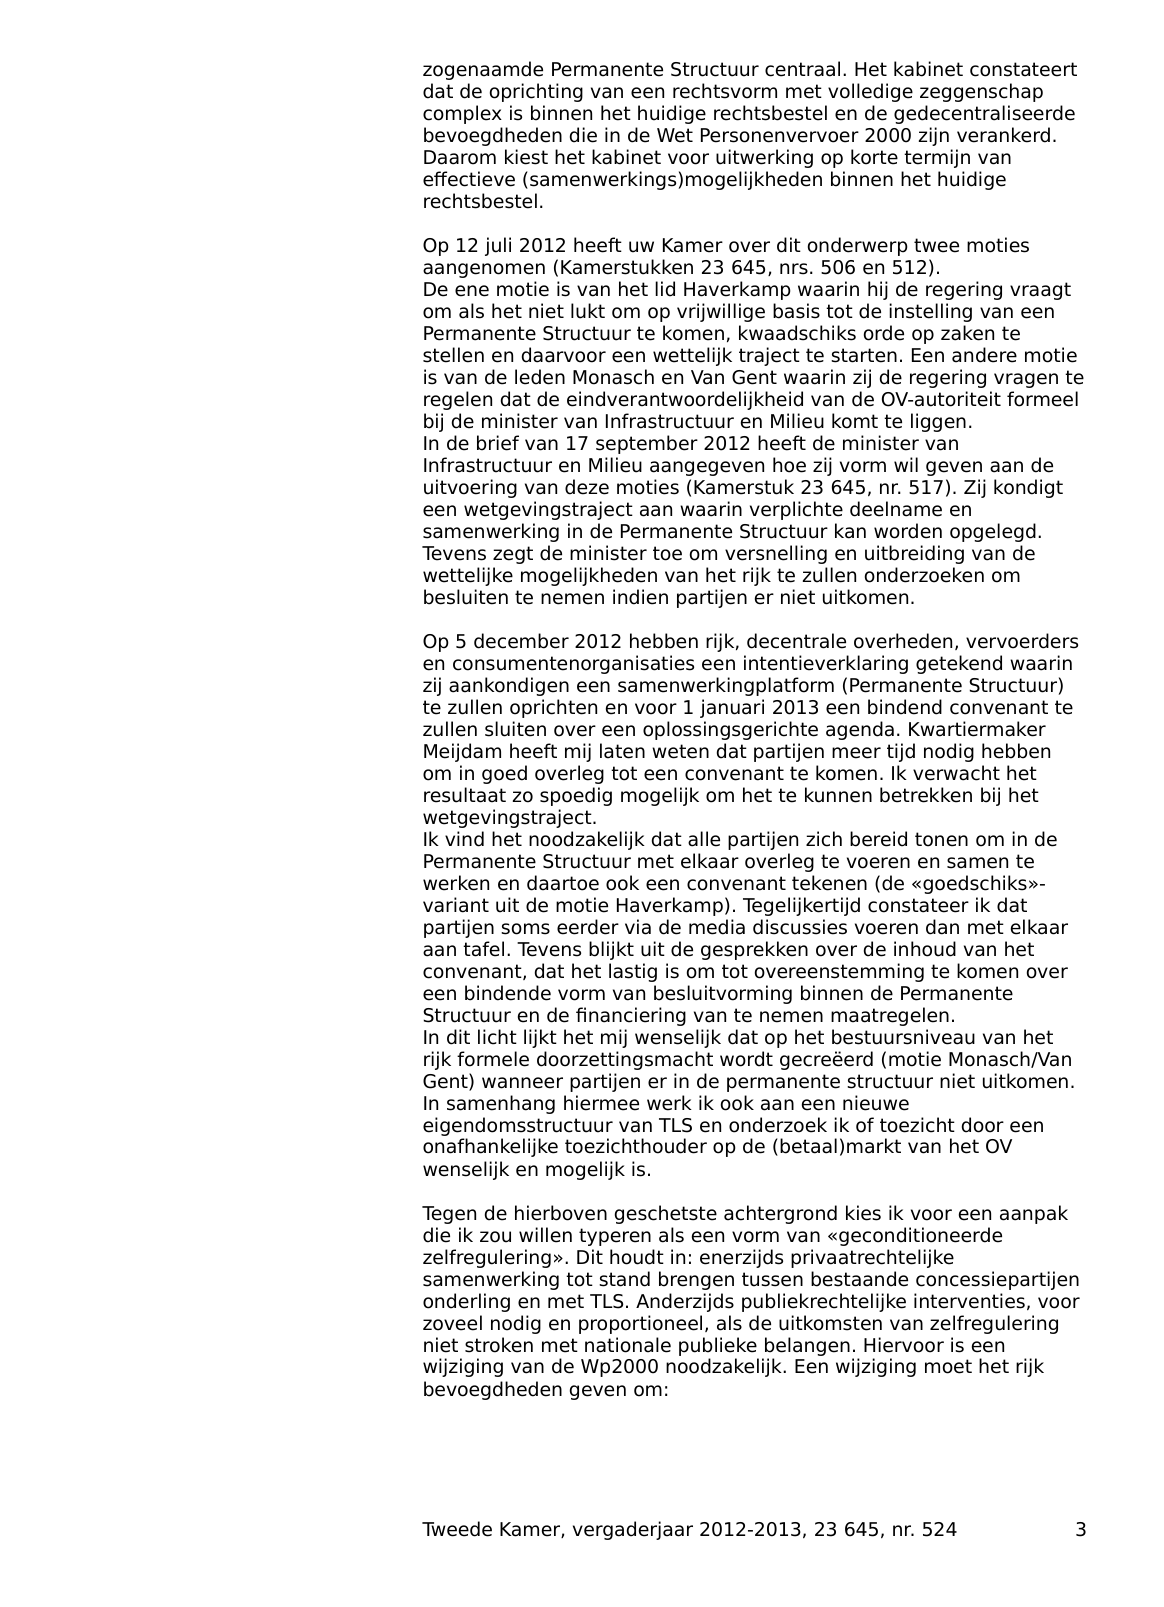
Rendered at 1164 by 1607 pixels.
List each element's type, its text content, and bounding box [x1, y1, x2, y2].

text In de brief van 17 september 2012 heeft de minister van Infrastructuur en Milieu aangegeven hoe zij vorm wil geven aan de uitvoering van deze moties (Kamerstuk 23 645, nr. 517). Zij kondigt een wetgevingstraject aan waarin verplichte deelname en samenwerking in de Permanente Structuur kan worden opgelegd. Tevens zegt de minister toe om versnelling en uitbreiding van de wettelijke mogelijkheden van het rijk te zullen onderzoeken om besluiten te nemen indien partijen er niet uitkomen. [422, 433, 1087, 609]
text zogenaamde Permanente Structuur centraal. Het kabinet constateert dat de oprichting van een rechtsvorm met volledige zeggenschap complex is binnen het huidige rechtsbestel en de gedecentraliseerde bevoegdheden die in de Wet Personenvervoer 2000 zijn verankerd. Daarom kiest het kabinet voor uitwerking op korte termijn van effectieve (samenwerkings)mogelijkheden binnen het huidige rechtsbestel. [422, 59, 1087, 213]
text Ik vind het noodzakelijk dat alle partijen zich bereid tonen om in de Permanente Structuur met elkaar overleg te voeren en samen te werken en daartoe ook een convenant tekenen (de «goedschiks»-variant uit de motie Haverkamp). Tegelijkertijd constateer ik dat partijen soms eerder via de media discussies voeren dan met elkaar aan tafel. Tevens blijkt uit de gesprekken over de inhoud van het convenant, dat het lastig is om tot overeenstemming te komen over een bindende vorm van besluitvorming binnen de Permanente Structuur en de financiering van te nemen maatregelen. [422, 829, 1087, 1027]
text Tegen de hierboven geschetste achtergrond kies ik voor een aanpak die ik zou willen typeren als een vorm van «geconditioneerde zelfregulering». Dit houdt in: enerzijds privaatrechtelijke samenwerking tot stand brengen tussen bestaande concessiepartijen onderling en met TLS. Anderzijds publiekrechtelijke interventies, voor zoveel nodig en proportioneel, als de uitkomsten van zelfregulering niet stroken met nationale publieke belangen. Hiervoor is een wijziging van de Wp2000 noodzakelijk. Een wijziging moet het rijk bevoegdheden geven om: [422, 1203, 1087, 1400]
text In dit licht lijkt het mij wenselijk dat op het bestuursniveau van het rijk formele doorzettingsmacht wordt gecreëerd (motie Monasch/Van Gent) wanneer partijen er in de permanente structuur niet uitkomen. In samenhang hiermee werk ik ook aan een nieuwe eigendomsstructuur van TLS en onderzoek ik of toezicht door een onafhankelijke toezichthouder op de (betaal)markt van het OV wenselijk en mogelijk is. [422, 1027, 1087, 1180]
text Op 5 december 2012 hebben rijk, decentrale overheden, vervoerders en consumentenorganisaties een intentieverklaring getekend waarin zij aankondigen een samenwerkingplatform (Permanente Structuur) te zullen oprichten en voor 1 januari 2013 een bindend convenant te zullen sluiten over een oplossingsgerichte agenda. Kwartiermaker Meijdam heeft mij laten weten dat partijen meer tijd nodig hebben om in goed overleg tot een convenant te komen. Ik verwacht het resultaat zo spoedig mogelijk om het te kunnen betrekken bij het wetgevingstraject. [422, 631, 1087, 829]
text De ene motie is van het lid Haverkamp waarin hij de regering vraagt om als het niet lukt om op vrijwillige basis tot de instelling van een Permanente Structuur te komen, kwaadschiks orde op zaken te stellen en daarvoor een wettelijk traject te starten. Een andere motie is van de leden Monasch en Van Gent waarin zij de regering vragen te regelen dat de eindverantwoordelijkheid van de OV-autoriteit formeel bij de minister van Infrastructuur en Milieu komt te liggen. [422, 279, 1087, 433]
text Op 12 juli 2012 heeft uw Kamer over dit onderwerp twee moties aangenomen (Kamerstukken 23 645, nrs. 506 en 512). [422, 235, 1087, 279]
